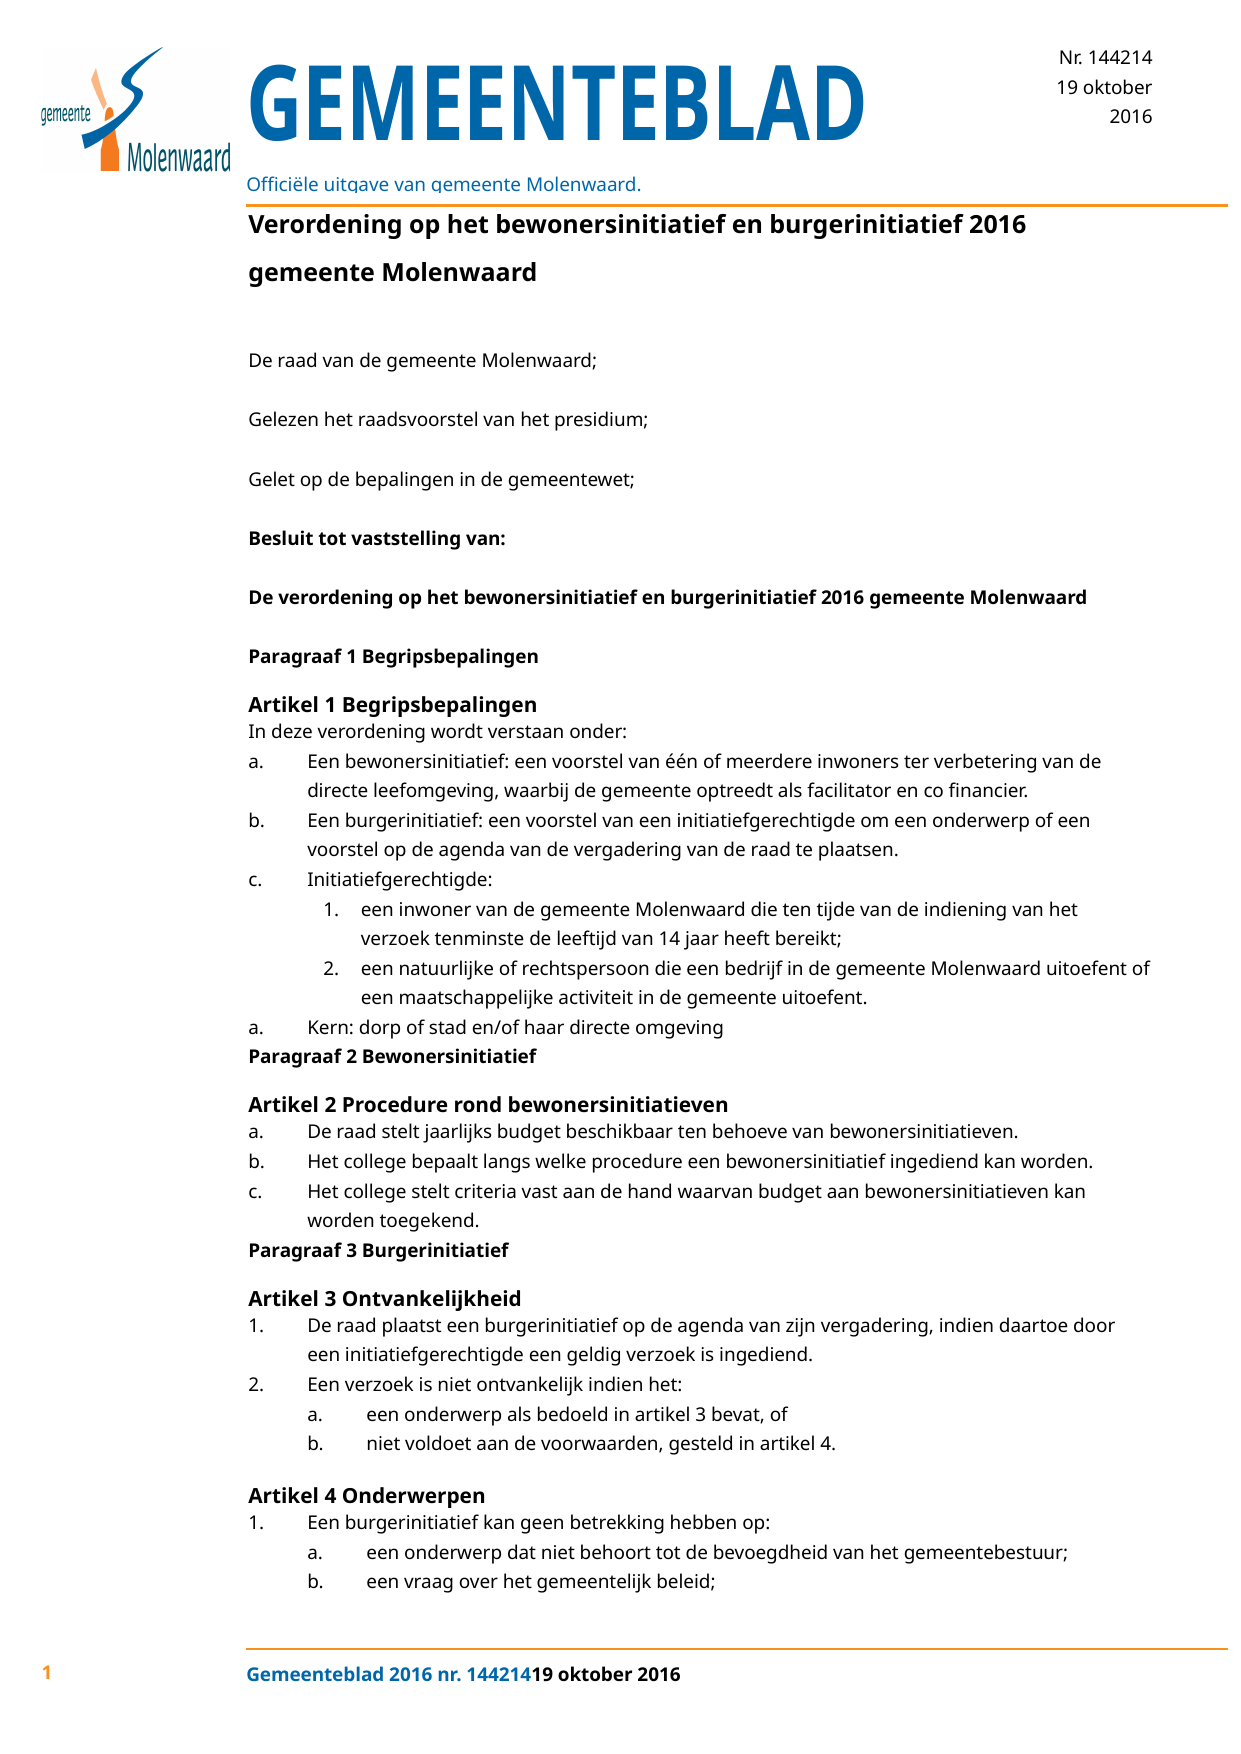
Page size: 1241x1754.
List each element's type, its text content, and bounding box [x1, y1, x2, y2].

list een onderwerp dat niet behoort tot de bevoegdheid van het gemeentebestuur; [307, 1539, 1152, 1564]
text Gelezen het raadsvoorstel van het presidium; [248, 407, 1152, 432]
list niet voldoet aan de voorwaarden, gesteld in artikel 4. [307, 1430, 1152, 1456]
text Artikel 4 Onderwerpen [248, 1481, 1152, 1509]
list Een verzoek is niet ontvankelijk indien het: [248, 1371, 1152, 1397]
text In deze verordening wordt verstaan onder: [248, 718, 1152, 744]
list Kern: dorp of stad en/of haar directe omgeving [248, 1014, 1152, 1040]
text Artikel 3 Ontvankelijkheid [248, 1284, 1152, 1312]
list De raad plaatst een burgerinitiatief op de agenda van zijn vergadering, indien daartoe door een initiatiefgerechtigde een geldig verzoek is ingediend. [248, 1312, 1152, 1367]
list Een burgerinitiatief kan geen betrekking hebben op: [248, 1509, 1152, 1535]
list een natuurlijke of rechtspersoon die een bedrijf in de gemeente Molenwaard uitoefent of een maatschappelijke activiteit in de gemeente uitoefent. [323, 955, 1152, 1010]
text Paragraaf 2 Bewonersinitiatief [248, 1044, 1152, 1069]
list een onderwerp als bedoeld in artikel 3 bevat, of [307, 1401, 1152, 1427]
list Initiatiefgerechtigde: [248, 866, 1152, 892]
text Paragraaf 1 Begripsbepalingen [248, 643, 1152, 669]
text Gelet op de bepalingen in de gemeentewet; [248, 466, 1152, 492]
text Artikel 1 Begripsbepalingen [248, 690, 1152, 718]
text Artikel 2 Procedure rond bewonersinitiatieven [248, 1090, 1152, 1119]
list een inwoner van de gemeente Molenwaard die ten tijde van de indiening van het verzoek tenminste de leeftijd van 14 jaar heeft bereikt; [323, 896, 1152, 951]
text Verordening op het bewonersinitiatief en burgerinitiatief 2016 gemeente Molenwaard [248, 207, 1152, 288]
list een vraag over het gemeentelijk beleid; [307, 1568, 1152, 1594]
text De verordening op het bewonersinitiatief en burgerinitiatief 2016 gemeente Molenwaard [248, 584, 1152, 610]
list Het college stelt criteria vast aan de hand waarvan budget aan bewonersinitiatieven kan worden toegekend. [248, 1178, 1152, 1233]
picture [41, 47, 231, 172]
list Het college bepaalt langs welke procedure een bewonersinitiatief ingediend kan worden. [248, 1148, 1152, 1174]
text Paragraaf 3 Burgerinitiatief [248, 1237, 1152, 1263]
list Een bewonersinitiatief: een voorstel van één of meerdere inwoners ter verbetering van de directe leefomgeving, waarbij de gemeente optreedt als facilitator en co financier. [248, 748, 1152, 803]
text Besluit tot vaststelling van: [248, 525, 1152, 551]
list Een burgerinitiatief: een voorstel van een initiatiefgerechtigde om een onderwerp of een voorstel op de agenda van de vergadering van de raad te plaatsen. [248, 807, 1152, 862]
list De raad stelt jaarlijks budget beschikbaar ten behoeve van bewonersinitiatieven. [248, 1119, 1152, 1144]
text De raad van de gemeente Molenwaard; [248, 347, 1152, 373]
